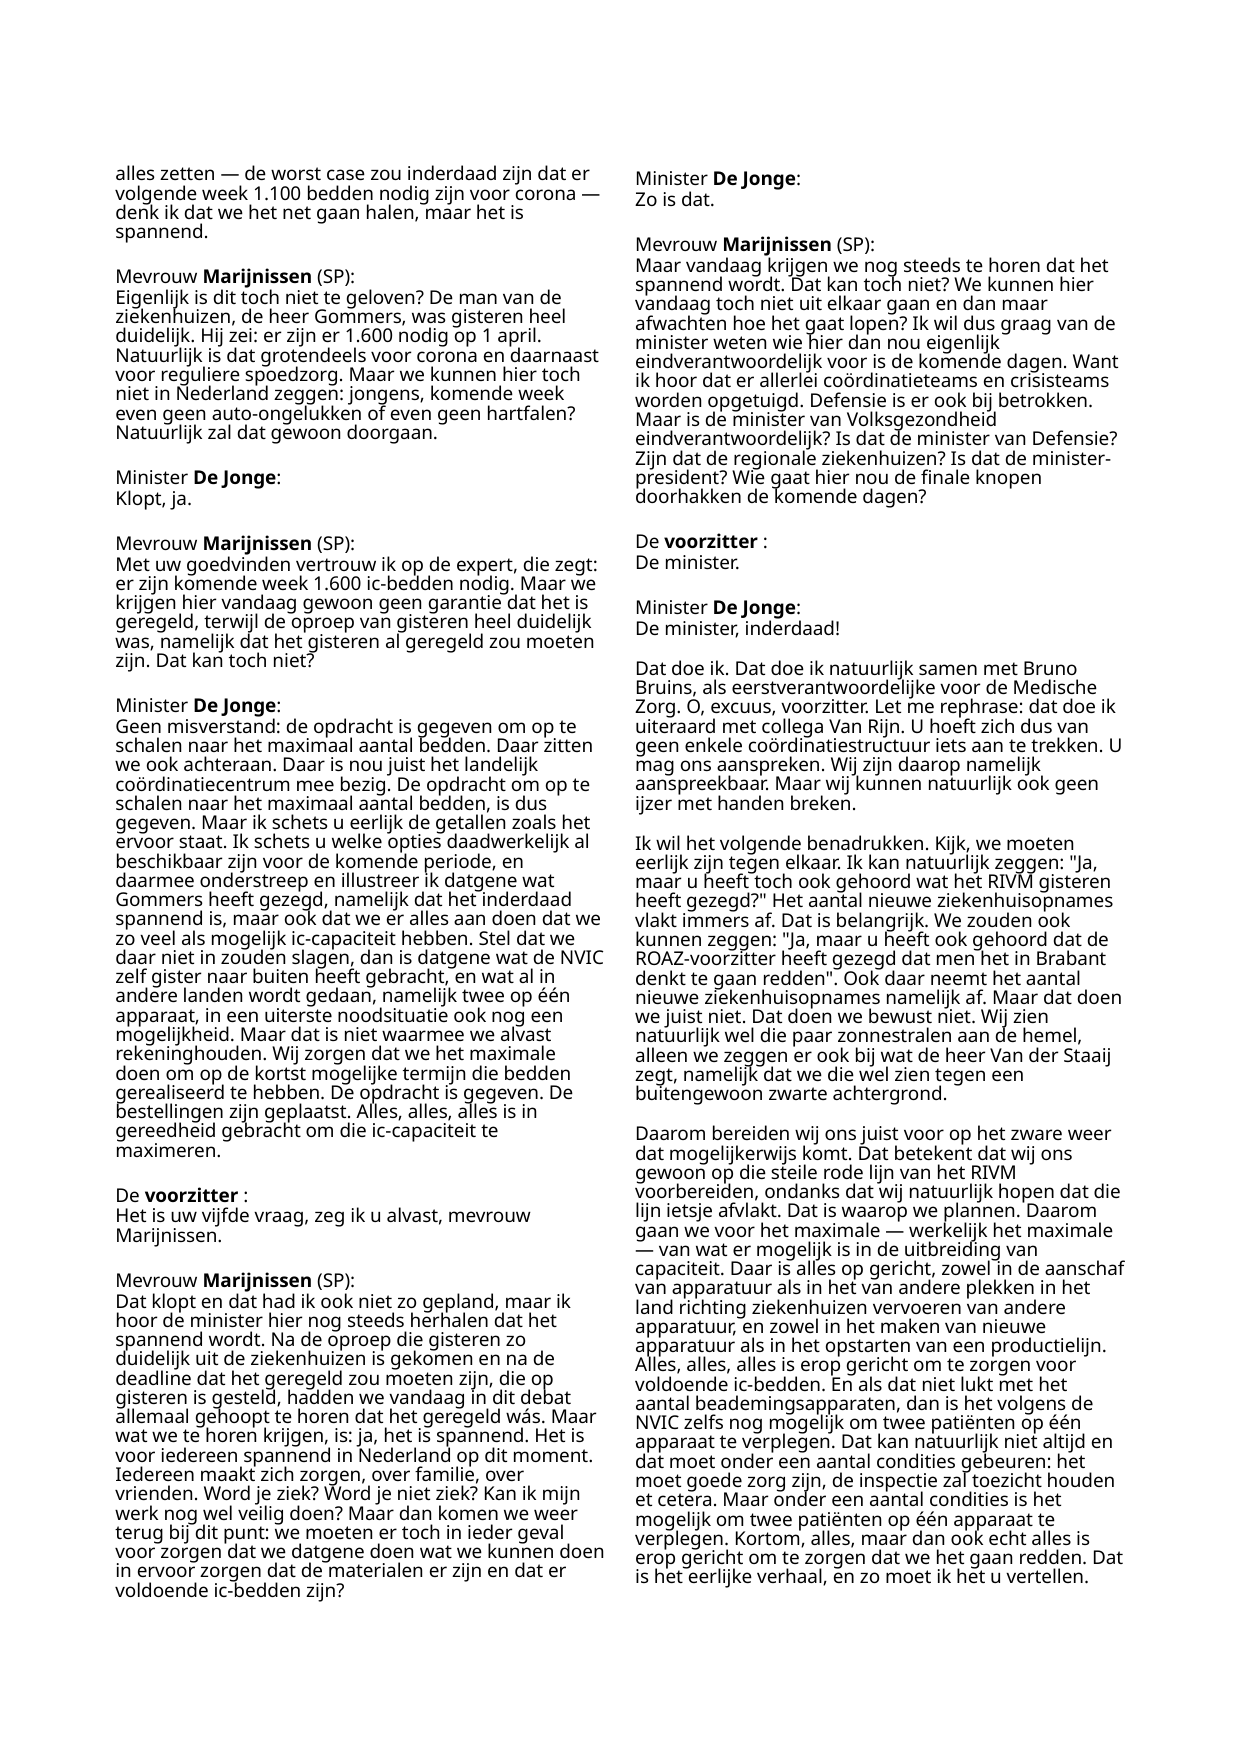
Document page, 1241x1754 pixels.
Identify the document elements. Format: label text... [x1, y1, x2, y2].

text Dat klopt en dat had ik ook niet zo gepland, maar ik hoor de minister hier nog steeds herhalen dat het spannend wordt. Na de oproep die gisteren zo duidelijk uit de ziekenhuizen is gekomen en na de deadline dat het geregeld zou moeten zijn, die op gisteren is gesteld, hadden we vandaag in dit debat allemaal gehoopt te horen dat het geregeld wás. Maar wat we te horen krijgen, is: ja, het is spannend. Het is voor iedereen spannend in Nederland op dit moment. Iedereen maakt zich zorgen, over familie, over vrienden. Word je ziek? Word je niet ziek? Kan ik mijn werk nog wel veilig doen? Maar dan komen we weer terug bij dit punt: we moeten er toch in ieder geval voor zorgen dat we datgene doen wat we kunnen doen in ervoor zorgen dat de materialen er zijn en dat er voldoende ic-bedden zijn? [115, 1293, 605, 1601]
text Dat doe ik. Dat doe ik natuurlijk samen met Bruno Bruins, als eerstverantwoordelijke voor de Medische Zorg. O, excuus, voorzitter. Let me rephrase: dat doe ik uiteraard met collega Van Rijn. U hoeft zich dus van geen enkele coördinatiestructuur iets aan te trekken. U mag ons aanspreken. Wij zijn daarop namelijk aanspreekbaar. Maar wij kunnen natuurlijk ook geen ijzer met handen breken. [635, 660, 1125, 814]
text Mevrouw Marijnissen (SP): [635, 231, 1125, 257]
text Eigenlijk is dit toch niet te geloven? De man van de ziekenhuizen, de heer Gommers, was gisteren heel duidelijk. Hij zei: er zijn er 1.600 nodig op 1 april. Natuurlijk is dat grotendeels voor corona en daarnaast voor reguliere spoedzorg. Maar we kunnen hier toch niet in Nederland zeggen: jongens, komende week even geen auto-ongelukken of even geen hartfalen? Natuurlijk zal dat gewoon doorgaan. [115, 289, 605, 443]
text Het is uw vijfde vraag, zeg ik u alvast, mevrouw Marijnissen. [115, 1207, 605, 1246]
text Geen misverstand: de opdracht is gegeven om op te schalen naar het maximaal aantal bedden. Daar zitten we ook achteraan. Daar is nou juist het landelijk coördinatiecentrum mee bezig. De opdracht om op te schalen naar het maximaal aantal bedden, is dus gegeven. Maar ik schets u eerlijk de getallen zoals het ervoor staat. Ik schets u welke opties daadwerkelijk al beschikbaar zijn voor de komende periode, en daarmee onderstreep en illustreer ik datgene wat Gommers heeft gezegd, namelijk dat het inderdaad spannend is, maar ook dat we er alles aan doen dat we zo veel als mogelijk ic-capaciteit hebben. Stel dat we daar niet in zouden slagen, dan is datgene wat de NVIC zelf gister naar buiten heeft gebracht, en wat al in andere landen wordt gedaan, namelijk twee op één apparaat, in een uiterste noodsituatie ook nog een mogelijkheid. Maar dat is niet waarmee we alvast rekeninghouden. Wij zorgen dat we het maximale doen om op de kortst mogelijke termijn die bedden gerealiseerd te hebben. De opdracht is gegeven. De bestellingen zijn geplaatst. Alles, alles, alles is in gereedheid gebracht om die ic-capaciteit te maximeren. [115, 718, 605, 1161]
text Mevrouw Marijnissen (SP): [115, 530, 605, 556]
text Minister De Jonge: [115, 692, 605, 718]
text Maar vandaag krijgen we nog steeds te horen dat het spannend wordt. Dat kan toch niet? We kunnen hier vandaag toch niet uit elkaar gaan en dan maar afwachten hoe het gaat lopen? Ik wil dus graag van de minister weten wie hier dan nou eigenlijk eindverantwoordelijk voor is de komende dagen. Want ik hoor dat er allerlei coördinatieteams en crisisteams worden opgetuigd. Defensie is er ook bij betrokken. Maar is de minister van Volksgezondheid eindverantwoordelijk? Is dat de minister van Defensie? Zijn dat de regionale ziekenhuizen? Is dat de minister-president? Wie gaat hier nou de finale knopen doorhakken de komende dagen? [635, 257, 1125, 507]
text Klopt, ja. [115, 490, 605, 509]
text Zo is dat. [635, 191, 1125, 210]
text Ik wil het volgende benadrukken. Kijk, we moeten eerlijk zijn tegen elkaar. Ik kan natuurlijk zeggen: "Ja, maar u heeft toch ook gehoord wat het RIVM gisteren heeft gezegd?" Het aantal nieuwe ziekenhuisopnames vlakt immers af. Dat is belangrijk. We zouden ook kunnen zeggen: "Ja, maar u heeft ook gehoord dat de ROAZ-voorzitter heeft gezegd dat men het in Brabant denkt te gaan redden". Ook daar neemt het aantal nieuwe ziekenhuisopnames namelijk af. Maar dat doen we juist niet. Dat doen we bewust niet. Wij zien natuurlijk wel die paar zonnestralen aan de hemel, alleen we zeggen er ook bij wat de heer Van der Staaij zegt, namelijk dat we die wel zien tegen een buitengewoon zwarte achtergrond. [635, 835, 1125, 1104]
text Mevrouw Marijnissen (SP): [115, 263, 605, 289]
text Daarom bereiden wij ons juist voor op het zware weer dat mogelijkerwijs komt. Dat betekent dat wij ons gewoon op die steile rode lijn van het RIVM voorbereiden, ondanks dat wij natuurlijk hopen dat die lijn ietsje afvlakt. Dat is waarop we plannen. Daarom gaan we voor het maximale — werkelijk het maximale — van wat er mogelijk is in de uitbreiding van capaciteit. Daar is alles op gericht, zowel in de aanschaf van apparatuur als in het van andere plekken in het land richting ziekenhuizen vervoeren van andere apparatuur, en zowel in het maken van nieuwe apparatuur als in het opstarten van een productielijn. Alles, alles, alles is erop gericht om te zorgen voor voldoende ic-bedden. En als dat niet lukt met het aantal beademingsapparaten, dan is het volgens de NVIC zelfs nog mogelijk om twee patiënten op één apparaat te verplegen. Dat kan natuurlijk niet altijd en dat moet onder een aantal condities gebeuren: het moet goede zorg zijn, de inspectie zal toezicht houden et cetera. Maar onder een aantal condities is het mogelijk om twee patiënten op één apparaat te verplegen. Kortom, alles, maar dan ook echt alles is erop gericht om te zorgen dat we het gaan redden. Dat is het eerlijke verhaal, en zo moet ik het u vertellen. [635, 1125, 1125, 1588]
text alles zetten — de worst case zou inderdaad zijn dat er volgende week 1.100 bedden nodig zijn voor corona — denk ik dat we het net gaan halen, maar het is spannend. [115, 165, 605, 242]
text Met uw goedvinden vertrouw ik op de expert, die zegt: er zijn komende week 1.600 ic-bedden nodig. Maar we krijgen hier vandaag gewoon geen garantie dat het is geregeld, terwijl de oproep van gisteren heel duidelijk was, namelijk dat het gisteren al geregeld zou moeten zijn. Dat kan toch niet? [115, 556, 605, 671]
text De minister. [635, 554, 1125, 573]
text De voorzitter : [635, 528, 1125, 554]
text Minister De Jonge: [635, 165, 1125, 191]
text Minister De Jonge: [115, 464, 605, 490]
text De minister, inderdaad! [635, 620, 1125, 639]
text Mevrouw Marijnissen (SP): [115, 1267, 605, 1293]
text Minister De Jonge: [635, 594, 1125, 620]
text De voorzitter : [115, 1182, 605, 1207]
